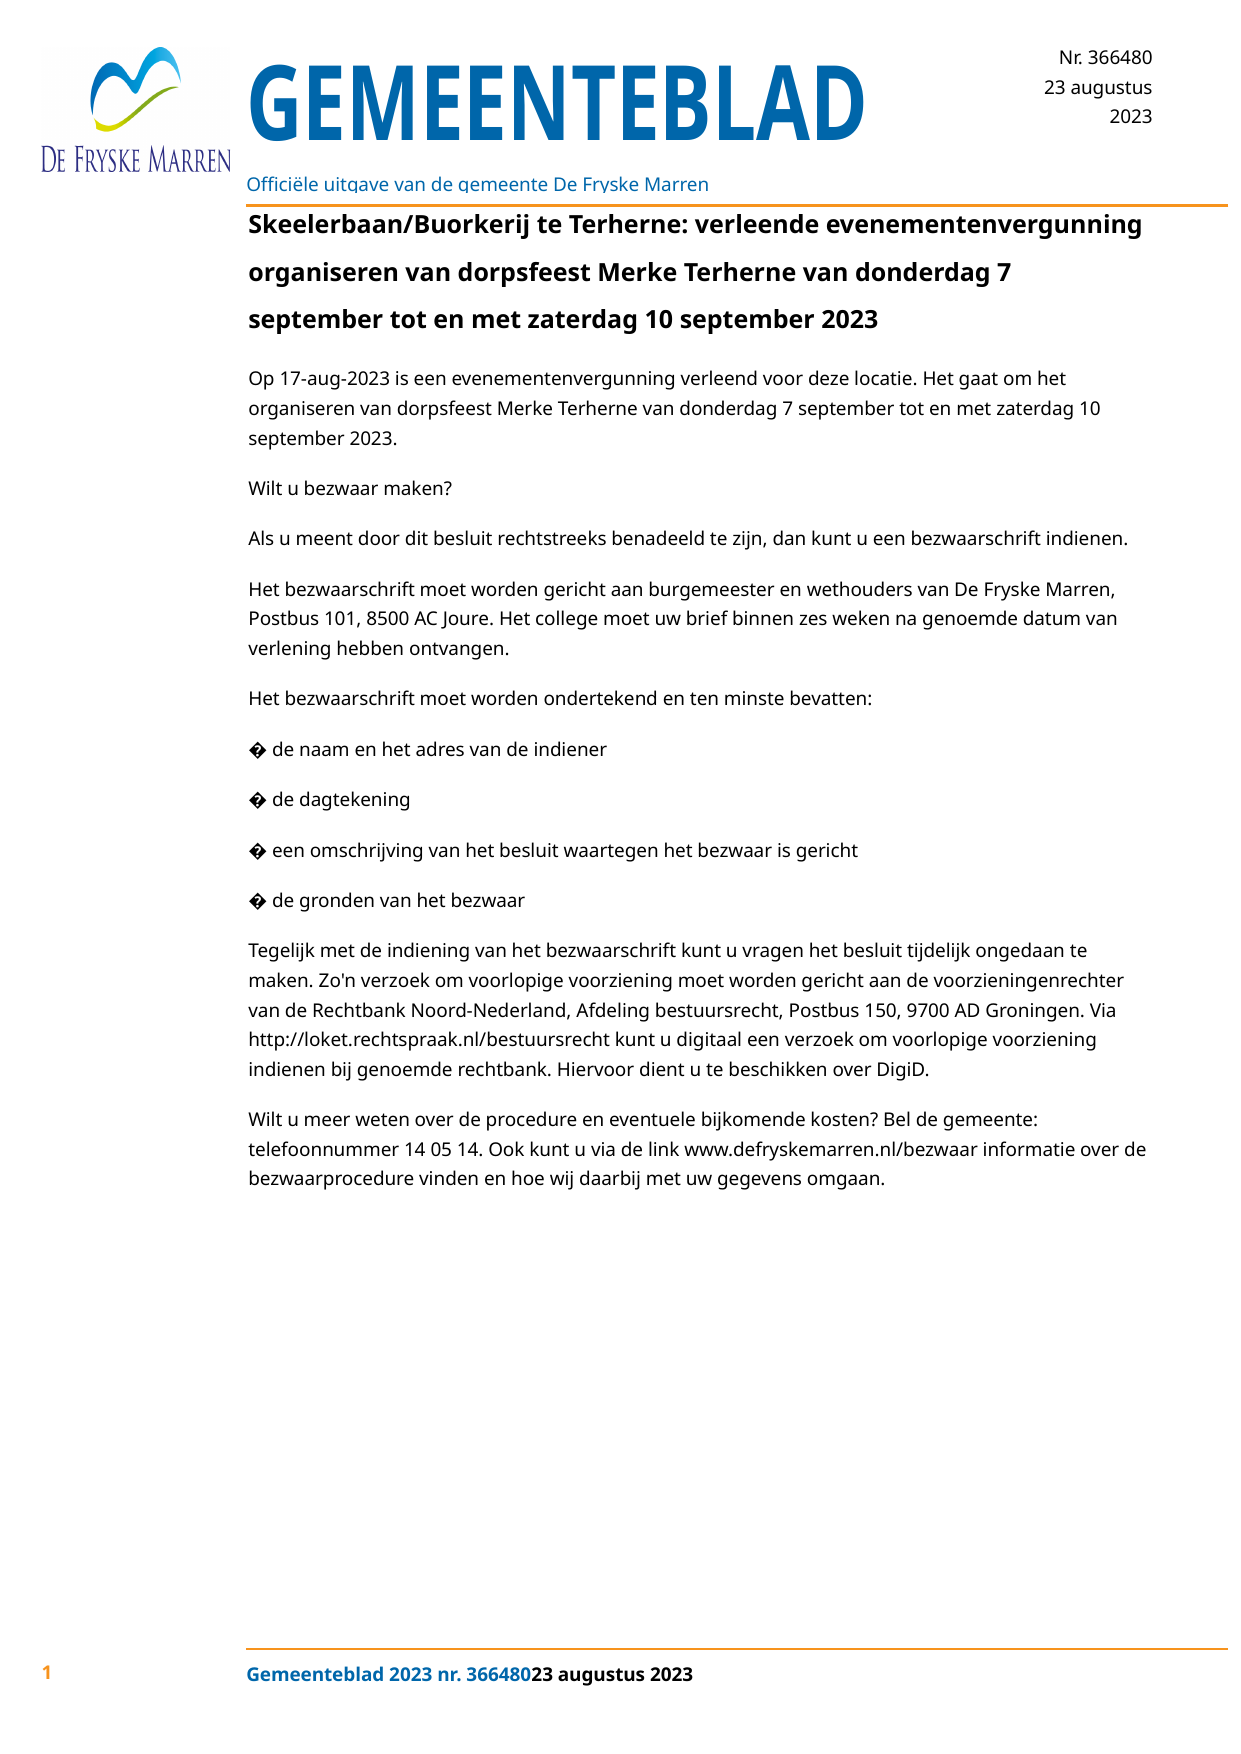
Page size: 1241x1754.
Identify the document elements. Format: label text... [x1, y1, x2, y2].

text � de dagtekening [248, 786, 1152, 812]
text � de naam en het adres van de indiener [248, 736, 1152, 762]
text � een omschrijving van het besluit waartegen het bezwaar is gericht [248, 837, 1152, 862]
text Als u meent door dit besluit rechtstreeks benadeeld te zijn, dan kunt u een bezwaarschrift indienen. [248, 526, 1152, 551]
text � de gronden van het bezwaar [248, 887, 1152, 913]
text Wilt u bezwaar maken? [248, 475, 1152, 501]
text Wilt u meer weten over de procedure en eventuele bijkomende kosten? Bel de gemeente: telefoonnummer 14 05 14. Ook kunt u via de link www.defryskemarren.nl/bezwaar informatie over de bezwaarprocedure vinden en hoe wij daarbij met uw gegevens omgaan. [248, 1106, 1152, 1191]
text Het bezwaarschrift moet worden gericht aan burgemeester en wethouders van De Fryske Marren, Postbus 101, 8500 AC Joure. Het college moet uw brief binnen zes weken na genoemde datum van verlening hebben ontvangen. [248, 576, 1152, 661]
text Skeelerbaan/Buorkerij te Terherne: verleende evenementenvergunning organiseren van dorpsfeest Merke Terherne van donderdag 7 september tot en met zaterdag 10 september 2023 [248, 207, 1152, 336]
text Op 17-aug-2023 is een evenementenvergunning verleend voor deze locatie. Het gaat om het organiseren van dorpsfeest Merke Terherne van donderdag 7 september tot en met zaterdag 10 september 2023. [248, 366, 1152, 450]
text Het bezwaarschrift moet worden ondertekend en ten minste bevatten: [248, 686, 1152, 711]
picture [41, 47, 231, 172]
text Tegelijk met de indiening van het bezwaarschrift kunt u vragen het besluit tijdelijk ongedaan te maken. Zo'n verzoek om voorlopige voorziening moet worden gericht aan de voorzieningenrechter van de Rechtbank Noord-Nederland, Afdeling bestuursrecht, Postbus 150, 9700 AD Groningen. Via http://loket.rechtspraak.nl/bestuursrecht kunt u digitaal een verzoek om voorlopige voorziening indienen bij genoemde rechtbank. Hiervoor dient u te beschikken over DigiD. [248, 938, 1152, 1082]
